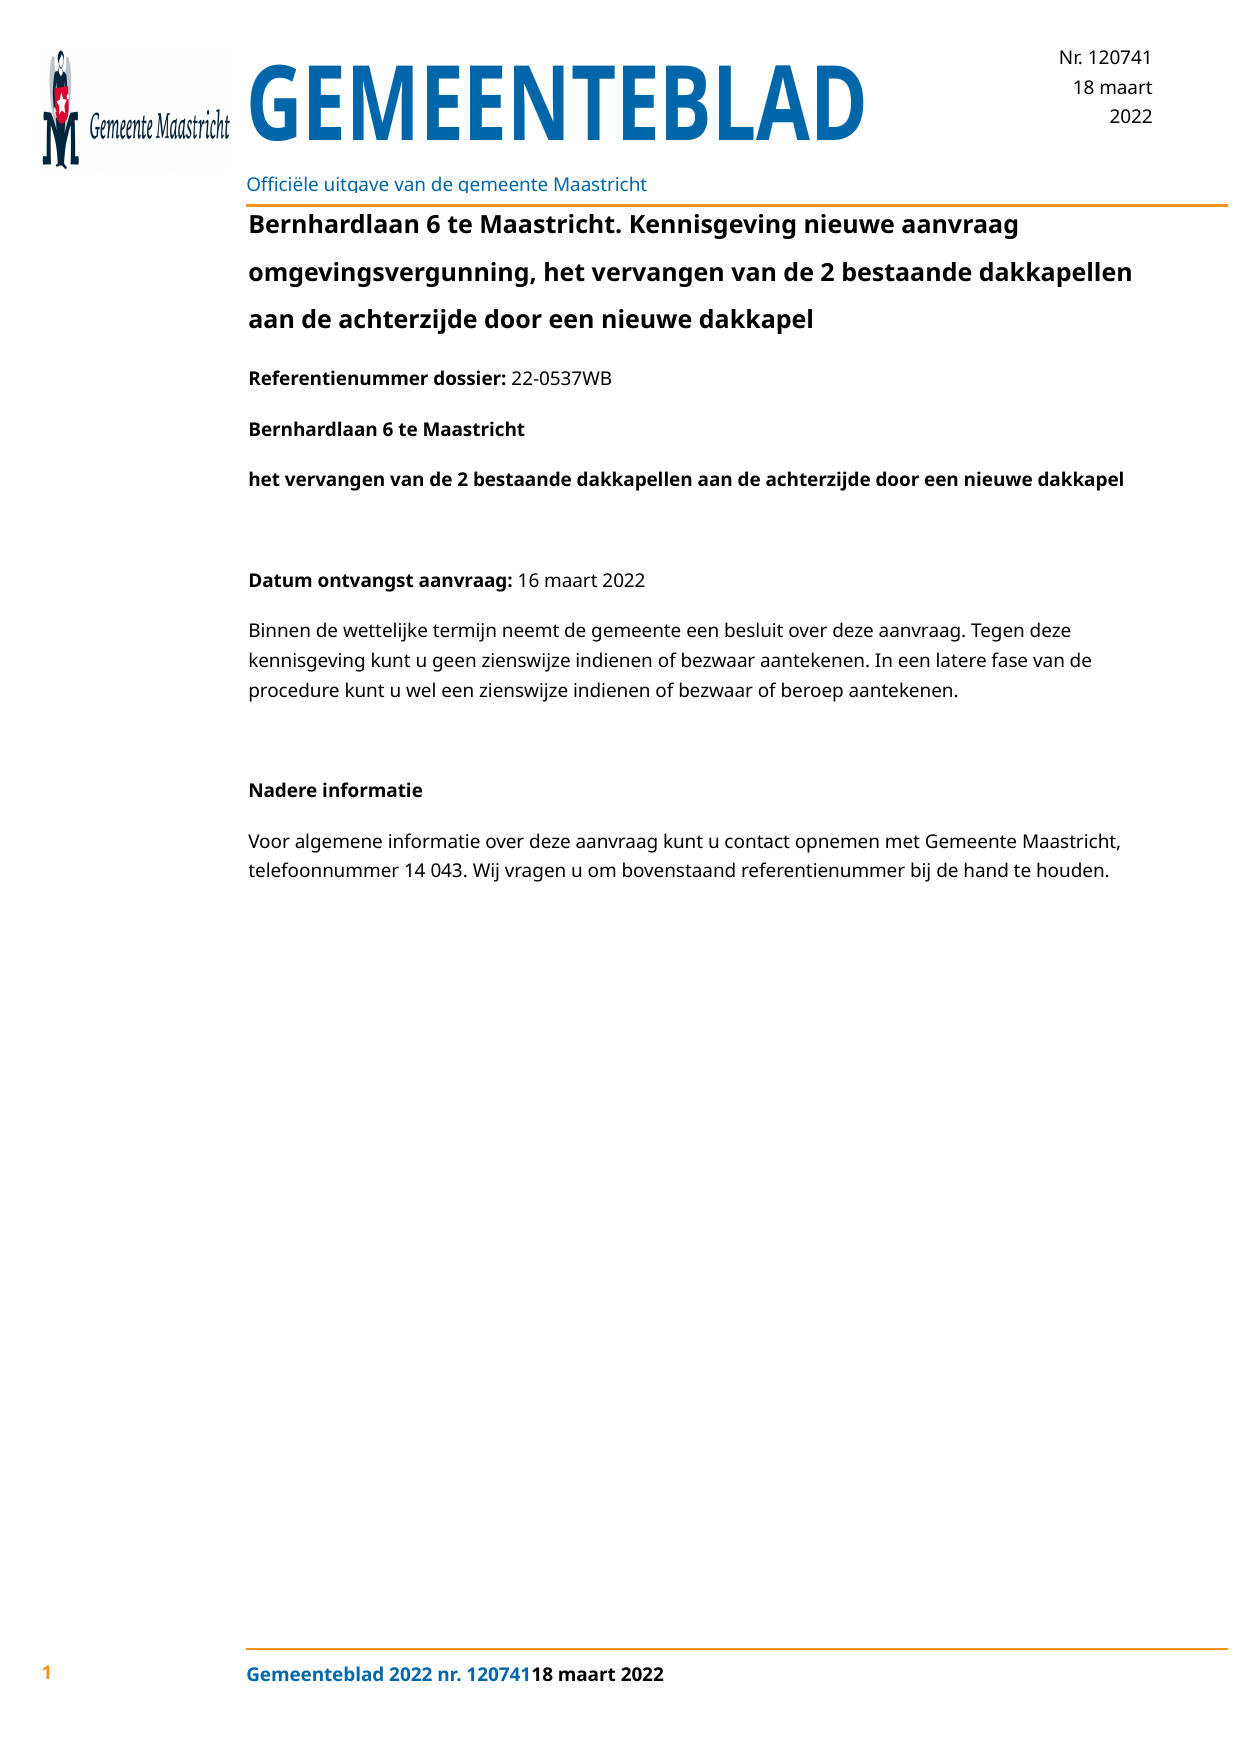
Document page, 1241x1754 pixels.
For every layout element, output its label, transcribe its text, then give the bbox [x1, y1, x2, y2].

text Nadere informatie [248, 778, 1152, 803]
text Bernhardlaan 6 te Maastricht [248, 416, 1152, 442]
text Datum ontvangst aanvraag: 16 maart 2022 [248, 567, 1152, 593]
text Binnen de wettelijke termijn neemt de gemeente een besluit over deze aanvraag. Tegen deze kennisgeving kunt u geen zienswijze indienen of bezwaar aantekenen. In een latere fase van de procedure kunt u wel een zienswijze indienen of bezwaar of beroep aantekenen. [248, 618, 1152, 702]
text Voor algemene informatie over deze aanvraag kunt u contact opnemen met Gemeente Maastricht, telefoonnummer 14 043. Wij vragen u om bovenstaand referentienummer bij de hand te houden. [248, 828, 1152, 883]
text Bernhardlaan 6 te Maastricht. Kennisgeving nieuwe aanvraag omgevingsvergunning, het vervangen van de 2 bestaande dakkapellen aan de achterzijde door een nieuwe dakkapel [248, 207, 1152, 336]
picture [41, 47, 231, 172]
text Referentienummer dossier: 22-0537WB [248, 366, 1152, 391]
text het vervangen van de 2 bestaande dakkapellen aan de achterzijde door een nieuwe dakkapel [248, 466, 1152, 492]
